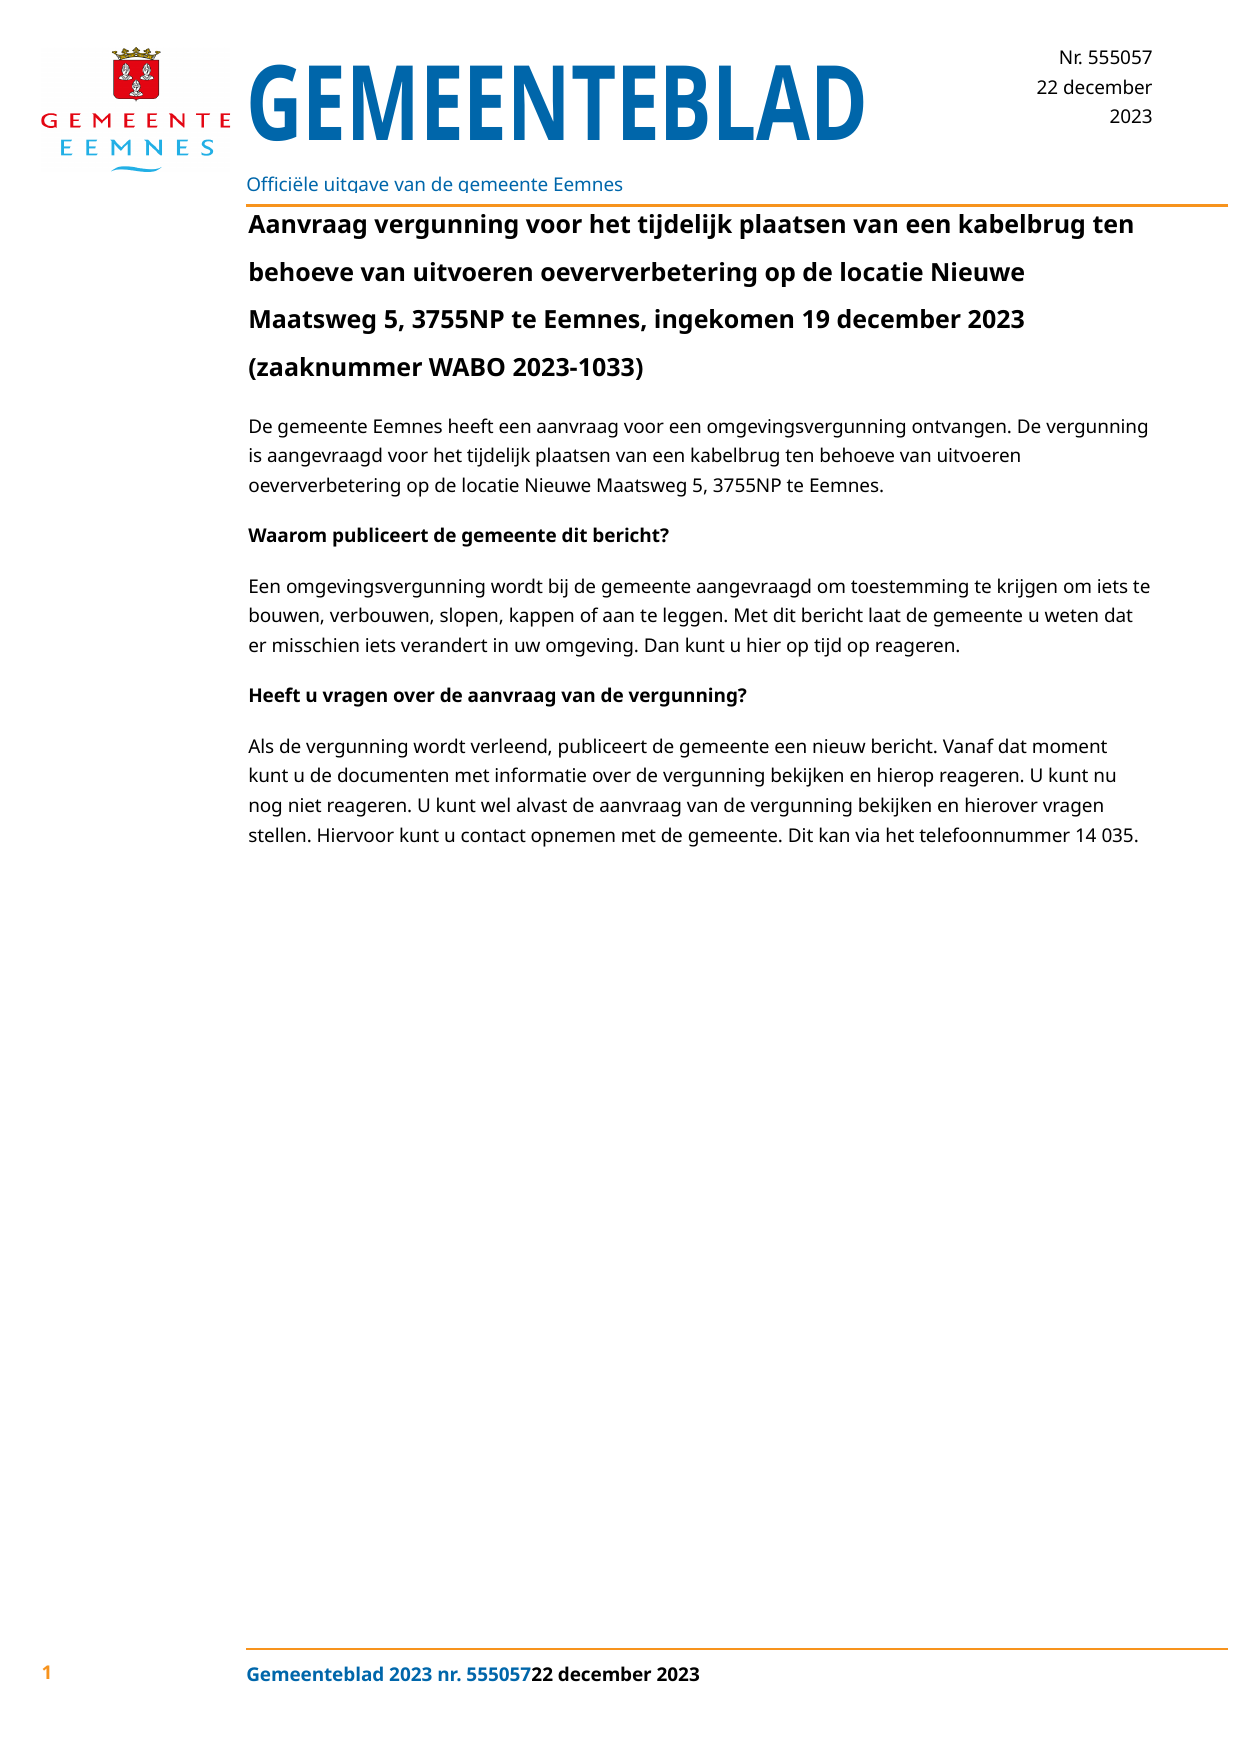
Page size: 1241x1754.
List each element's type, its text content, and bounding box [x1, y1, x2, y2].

text Als de vergunning wordt verleend, publiceert de gemeente een nieuw bericht. Vanaf dat moment kunt u de documenten met informatie over de vergunning bekijken en hierop reageren. U kunt nu nog niet reageren. U kunt wel alvast de aanvraag van de vergunning bekijken en hierover vragen stellen. Hiervoor kunt u contact opnemen met de gemeente. Dit kan via het telefoonnummer 14 035. [248, 733, 1152, 848]
text Waarom publiceert de gemeente dit bericht? [248, 523, 1152, 548]
text De gemeente Eemnes heeft een aanvraag voor een omgevingsvergunning ontvangen. De vergunning is aangevraagd voor het tijdelijk plaatsen van een kabelbrug ten behoeve van uitvoeren oeververbetering op de locatie Nieuwe Maatsweg 5, 3755NP te Eemnes. [248, 413, 1152, 498]
text Heeft u vragen over de aanvraag van de vergunning? [248, 683, 1152, 708]
text Aanvraag vergunning voor het tijdelijk plaatsen van een kabelbrug ten behoeve van uitvoeren oeververbetering op de locatie Nieuwe Maatsweg 5, 3755NP te Eemnes, ingekomen 19 december 2023 (zaaknummer WABO 2023-1033) [248, 207, 1152, 384]
picture [41, 47, 231, 172]
text Een omgevingsvergunning wordt bij de gemeente aangevraagd om toestemming te krijgen om iets te bouwen, verbouwen, slopen, kappen of aan te leggen. Met dit bericht laat de gemeente u weten dat er misschien iets verandert in uw omgeving. Dan kunt u hier op tijd op reageren. [248, 573, 1152, 658]
